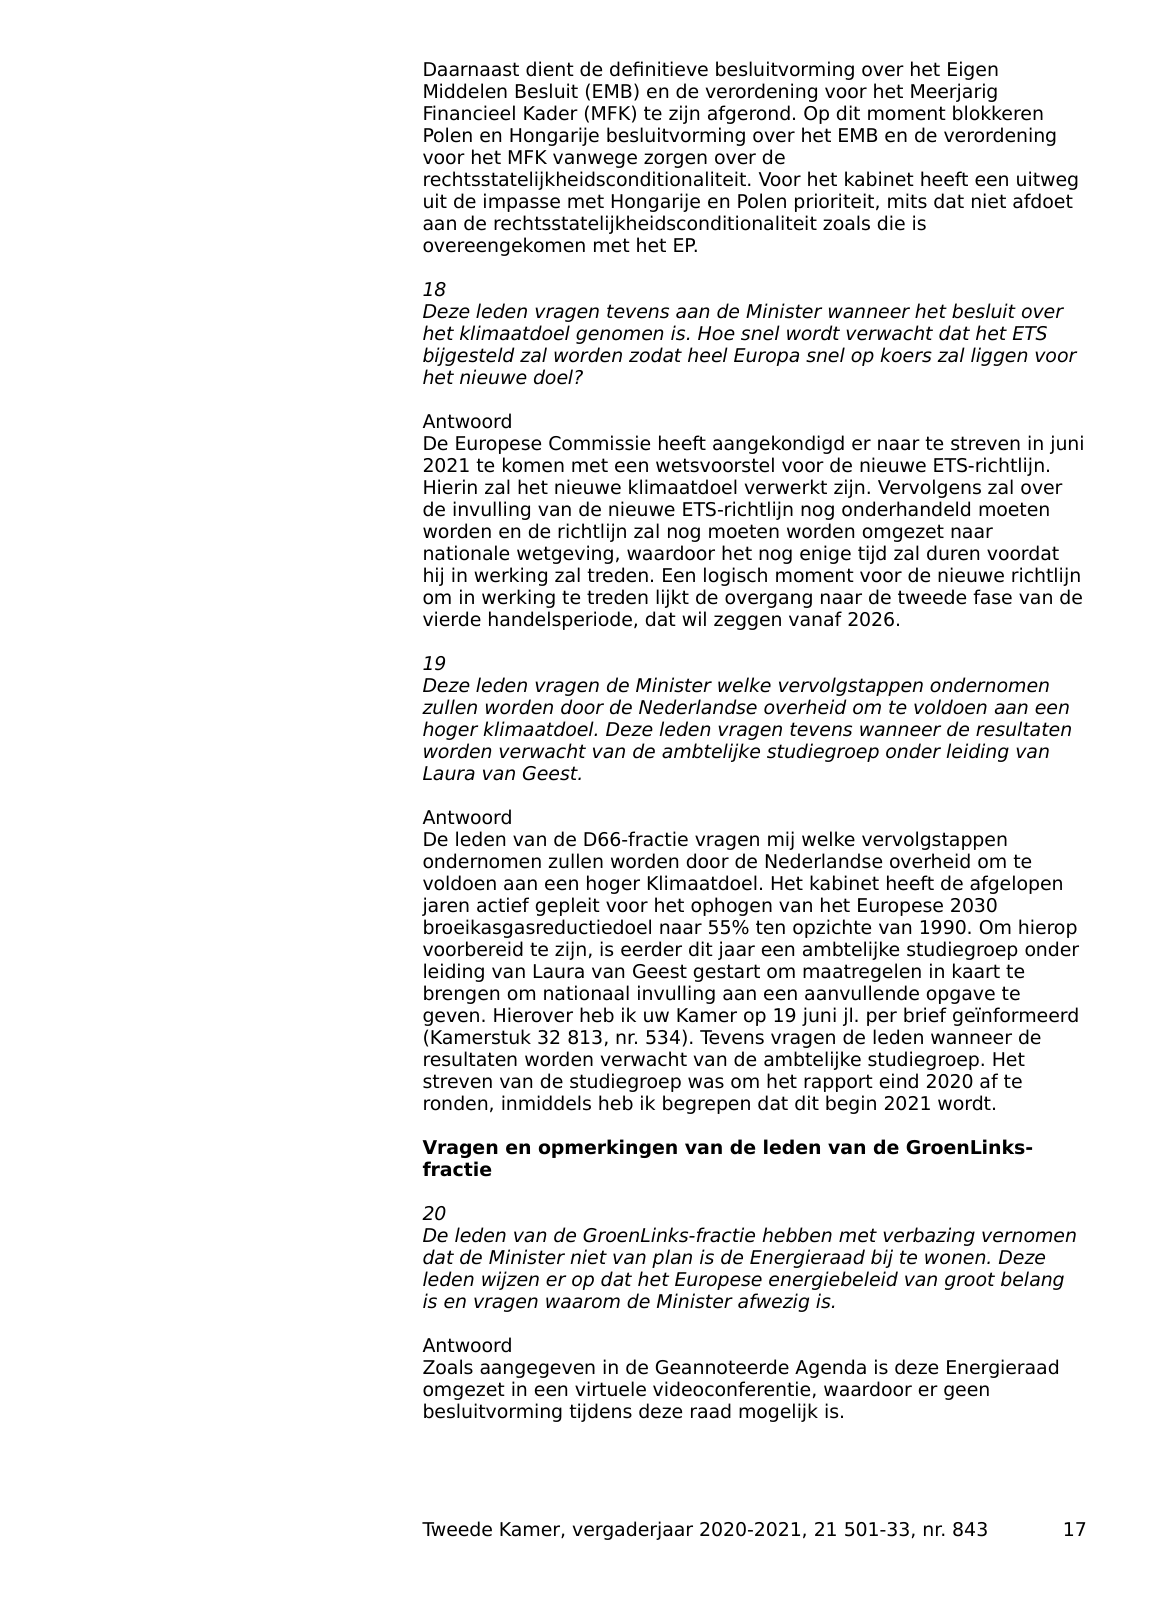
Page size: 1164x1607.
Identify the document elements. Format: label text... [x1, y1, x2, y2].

text Antwoord [422, 1335, 1087, 1357]
subtitle Vragen en opmerkingen van de leden van de GroenLinks-fractie [422, 1137, 1087, 1181]
text De Europese Commissie heeft aangekondigd er naar te streven in juni 2021 te komen met een wetsvoorstel voor de nieuwe ETS-richtlijn. Hierin zal het nieuwe klimaatdoel verwerkt zijn. Vervolgens zal over de invulling van de nieuwe ETS-richtlijn nog onderhandeld moeten worden en de richtlijn zal nog moeten worden omgezet naar nationale wetgeving, waardoor het nog enige tijd zal duren voordat hij in werking zal treden. Een logisch moment voor de nieuwe richtlijn om in werking te treden lijkt de overgang naar de tweede fase van de vierde handelsperiode, dat wil zeggen vanaf 2026. [422, 433, 1087, 631]
text Zoals aangegeven in de Geannoteerde Agenda is deze Energieraad omgezet in een virtuele videoconferentie, waardoor er geen besluitvorming tijdens deze raad mogelijk is. [422, 1357, 1087, 1423]
text Antwoord [422, 411, 1087, 433]
text De leden van de GroenLinks-fractie hebben met verbazing vernomen dat de Minister niet van plan is de Energieraad bij te wonen. Deze leden wijzen er op dat het Europese energiebeleid van groot belang is en vragen waarom de Minister afwezig is. [422, 1225, 1087, 1313]
text Deze leden vragen tevens aan de Minister wanneer het besluit over het klimaatdoel genomen is. Hoe snel wordt verwacht dat het ETS bijgesteld zal worden zodat heel Europa snel op koers zal liggen voor het nieuwe doel? [422, 301, 1087, 389]
text 18 [422, 279, 1087, 301]
text 19 [422, 653, 1087, 675]
text 20 [422, 1203, 1087, 1225]
text Daarnaast dient de definitieve besluitvorming over het Eigen Middelen Besluit (EMB) en de verordening voor het Meerjarig Financieel Kader (MFK) te zijn afgerond. Op dit moment blokkeren Polen en Hongarije besluitvorming over het EMB en de verordening voor het MFK vanwege zorgen over de rechtsstatelijkheidsconditionaliteit. Voor het kabinet heeft een uitweg uit de impasse met Hongarije en Polen prioriteit, mits dat niet afdoet aan de rechtsstatelijkheidsconditionaliteit zoals die is overeengekomen met het EP. [422, 59, 1087, 257]
text Antwoord [422, 807, 1087, 829]
text De leden van de D66-fractie vragen mij welke vervolgstappen ondernomen zullen worden door de Nederlandse overheid om te voldoen aan een hoger Klimaatdoel. Het kabinet heeft de afgelopen jaren actief gepleit voor het ophogen van het Europese 2030 broeikasgasreductiedoel naar 55% ten opzichte van 1990. Om hierop voorbereid te zijn, is eerder dit jaar een ambtelijke studiegroep onder leiding van Laura van Geest gestart om maatregelen in kaart te brengen om nationaal invulling aan een aanvullende opgave te geven. Hierover heb ik uw Kamer op 19 juni jl. per brief geïnformeerd (Kamerstuk 32 813, nr. 534). Tevens vragen de leden wanneer de resultaten worden verwacht van de ambtelijke studiegroep. Het streven van de studiegroep was om het rapport eind 2020 af te ronden, inmiddels heb ik begrepen dat dit begin 2021 wordt. [422, 829, 1087, 1115]
text Deze leden vragen de Minister welke vervolgstappen ondernomen zullen worden door de Nederlandse overheid om te voldoen aan een hoger klimaatdoel. Deze leden vragen tevens wanneer de resultaten worden verwacht van de ambtelijke studiegroep onder leiding van Laura van Geest. [422, 675, 1087, 785]
